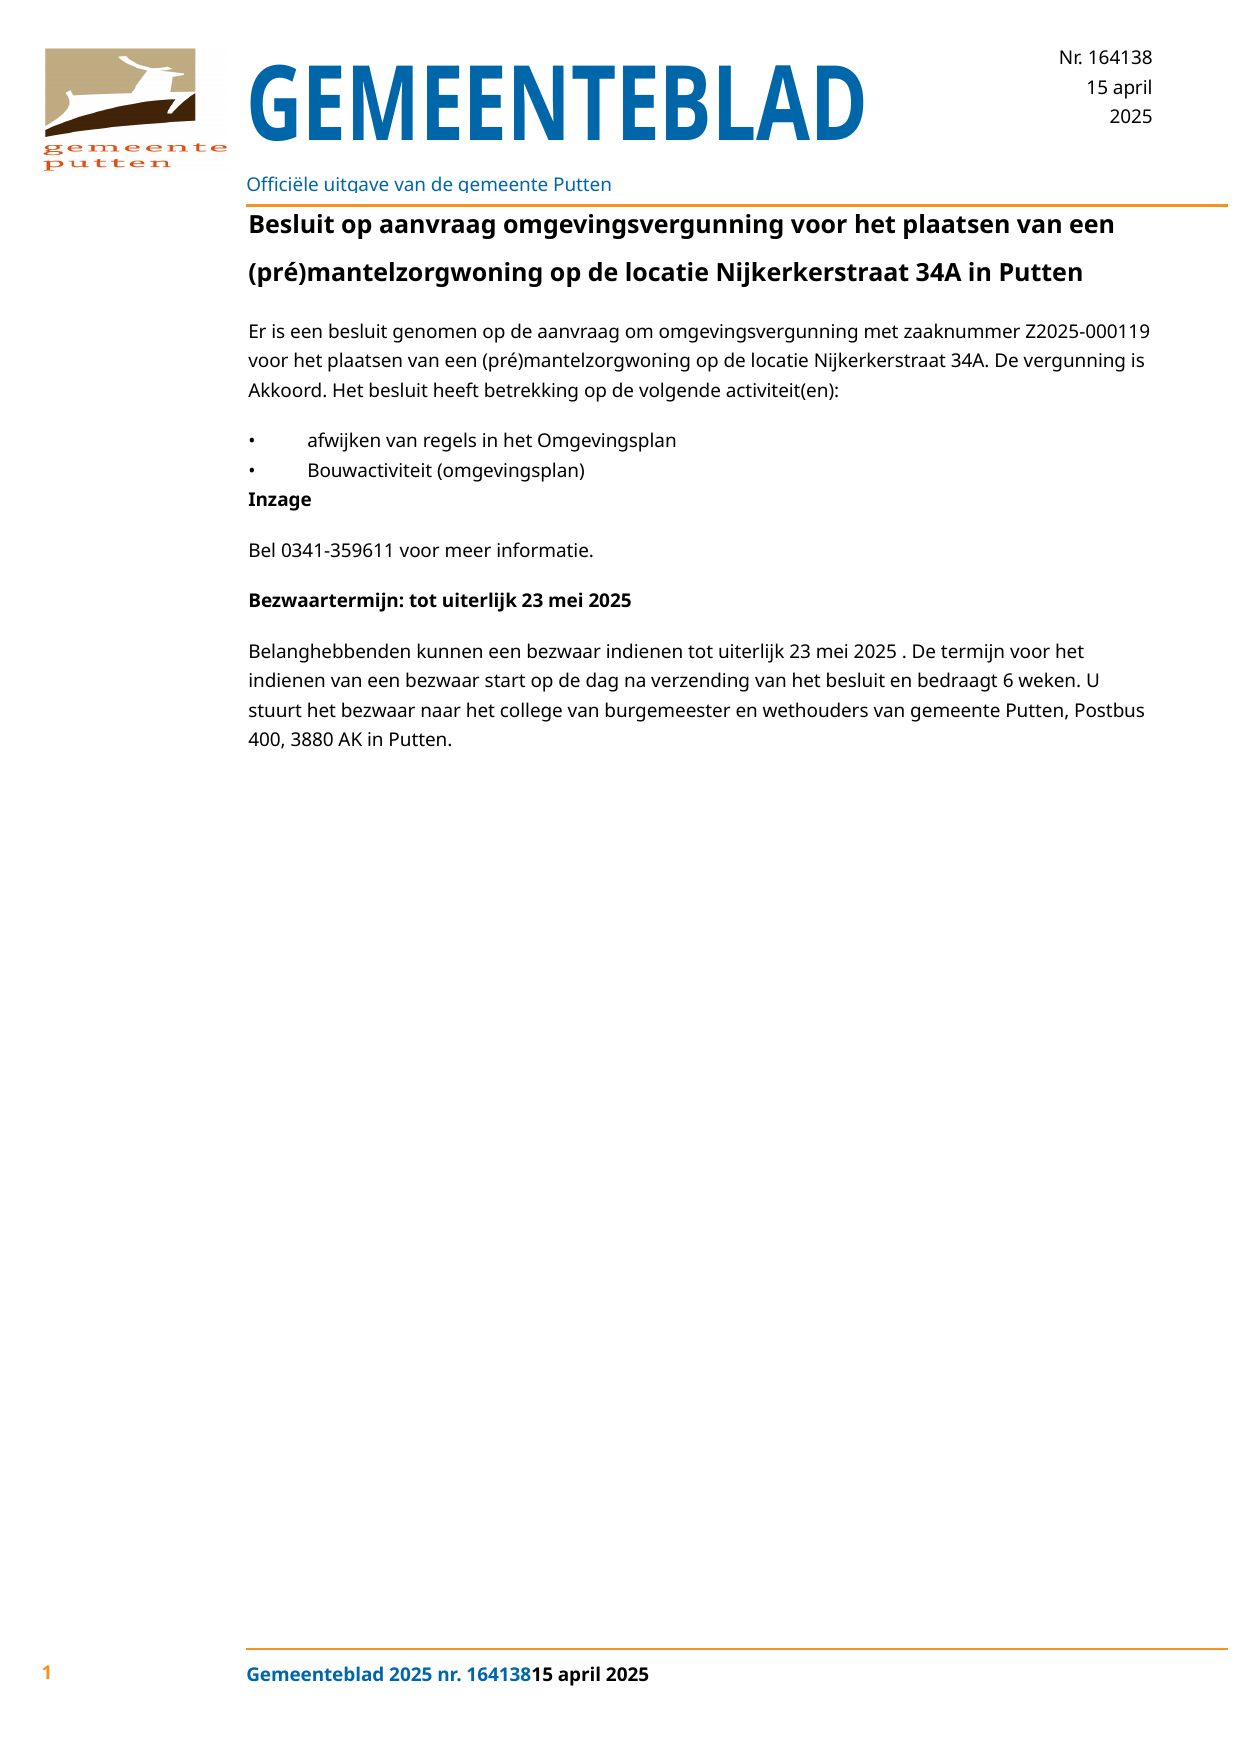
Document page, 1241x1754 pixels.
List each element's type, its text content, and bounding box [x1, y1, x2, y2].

text Er is een besluit genomen op de aanvraag om omgevingsvergunning met zaaknummer Z2025-000119 voor het plaatsen van een (pré)mantelzorgwoning op de locatie Nijkerkerstraat 34A. De vergunning is Akkoord. Het besluit heeft betrekking op de volgende activiteit(en): [248, 318, 1152, 403]
text Bezwaartermijn: tot uiterlijk 23 mei 2025 [248, 587, 1152, 613]
text Besluit op aanvraag omgevingsvergunning voor het plaatsen van een (pré)mantelzorgwoning op de locatie Nijkerkerstraat 34A in Putten [248, 207, 1152, 288]
list Bouwactiviteit (omgevingsplan) [248, 457, 1152, 483]
text Bel 0341-359611 voor meer informatie. [248, 537, 1152, 563]
picture [41, 47, 231, 172]
list afwijken van regels in het Omgevingsplan [248, 427, 1152, 453]
text Belanghebbenden kunnen een bezwaar indienen tot uiterlijk 23 mei 2025 . De termijn voor het indienen van een bezwaar start op de dag na verzending van het besluit en bedraagt 6 weken. U stuurt het bezwaar naar het college van burgemeester en wethouders van gemeente Putten, Postbus 400, 3880 AK in Putten. [248, 638, 1152, 752]
text Inzage [248, 487, 1152, 512]
